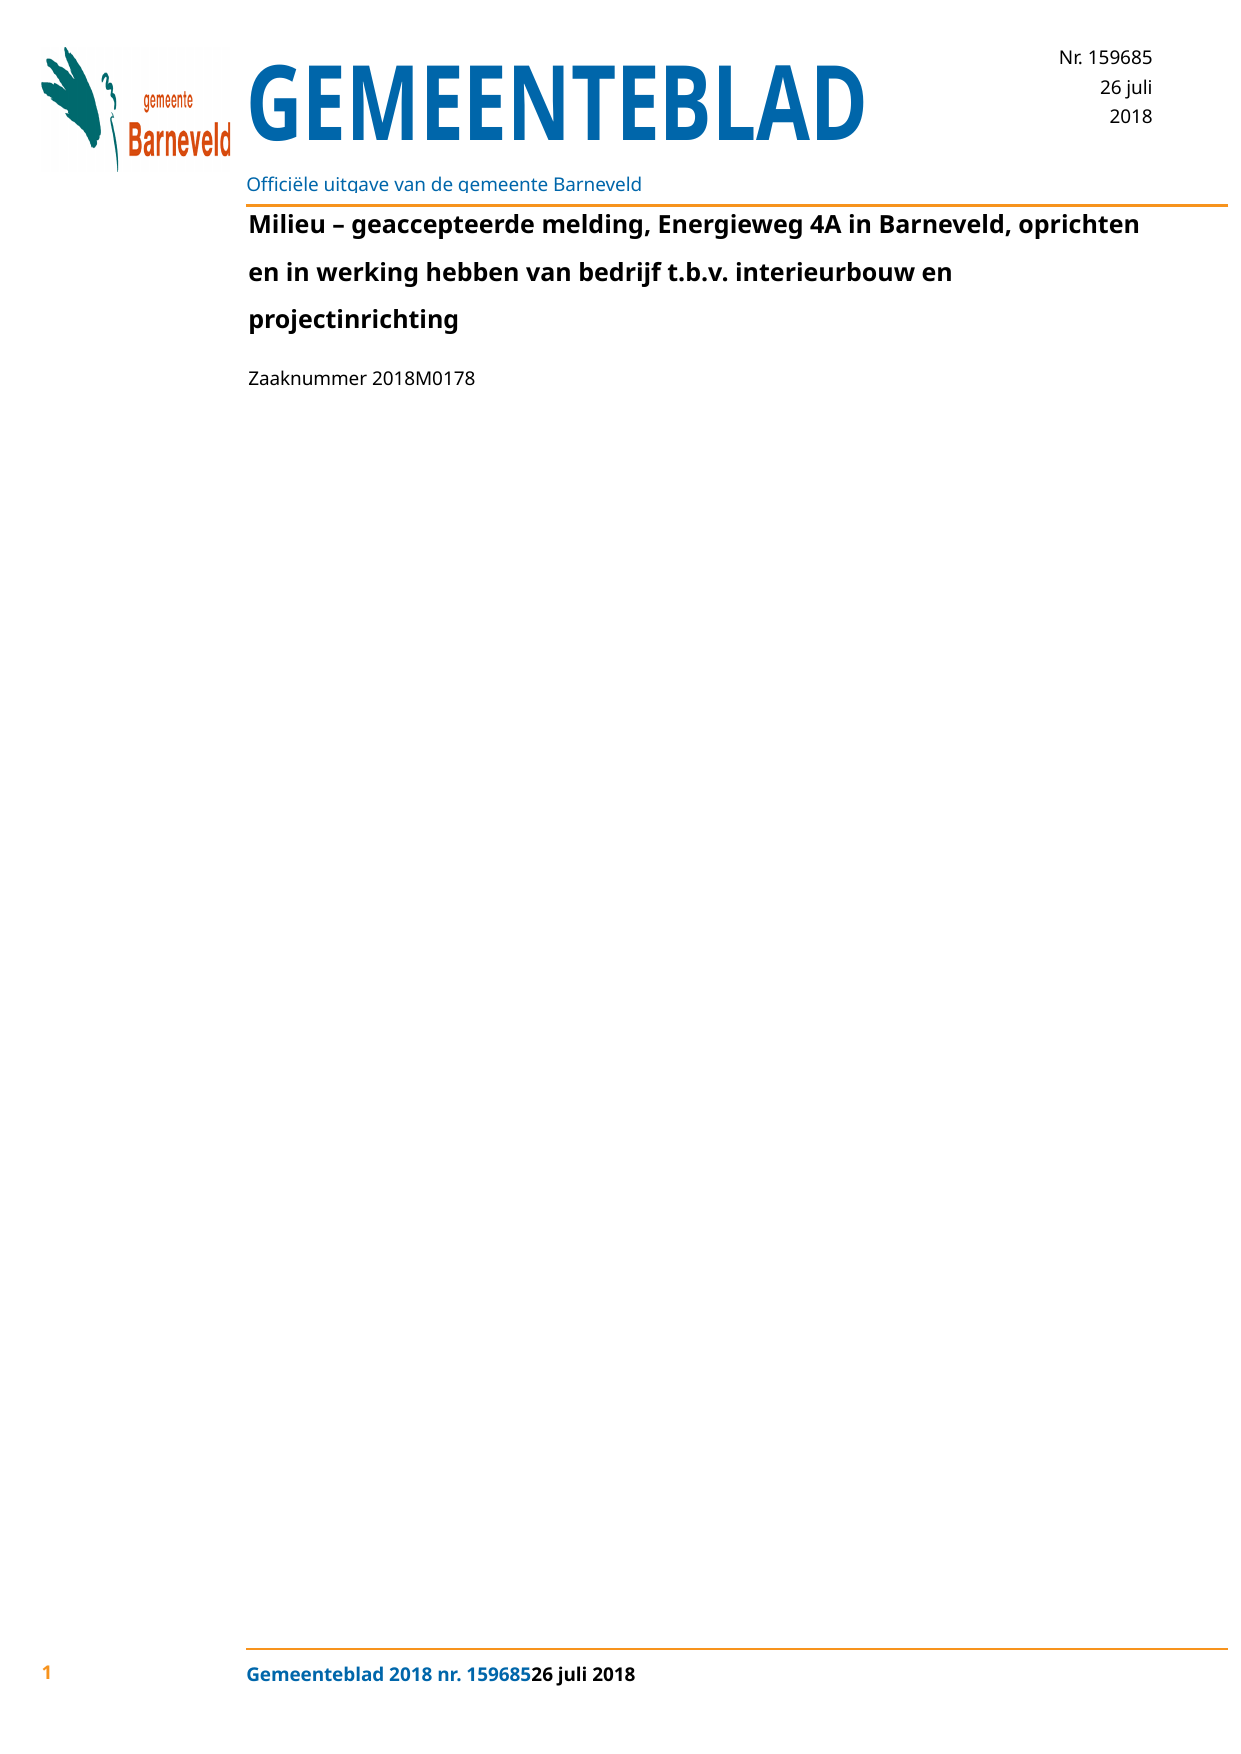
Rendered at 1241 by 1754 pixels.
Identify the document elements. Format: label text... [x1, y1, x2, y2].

text Milieu – geaccepteerde melding, Energieweg 4A in Barneveld, oprichten en in werking hebben van bedrijf t.b.v. interieurbouw en projectinrichting [248, 207, 1152, 336]
text Zaaknummer 2018M0178 [248, 366, 1152, 391]
picture [41, 47, 231, 172]
